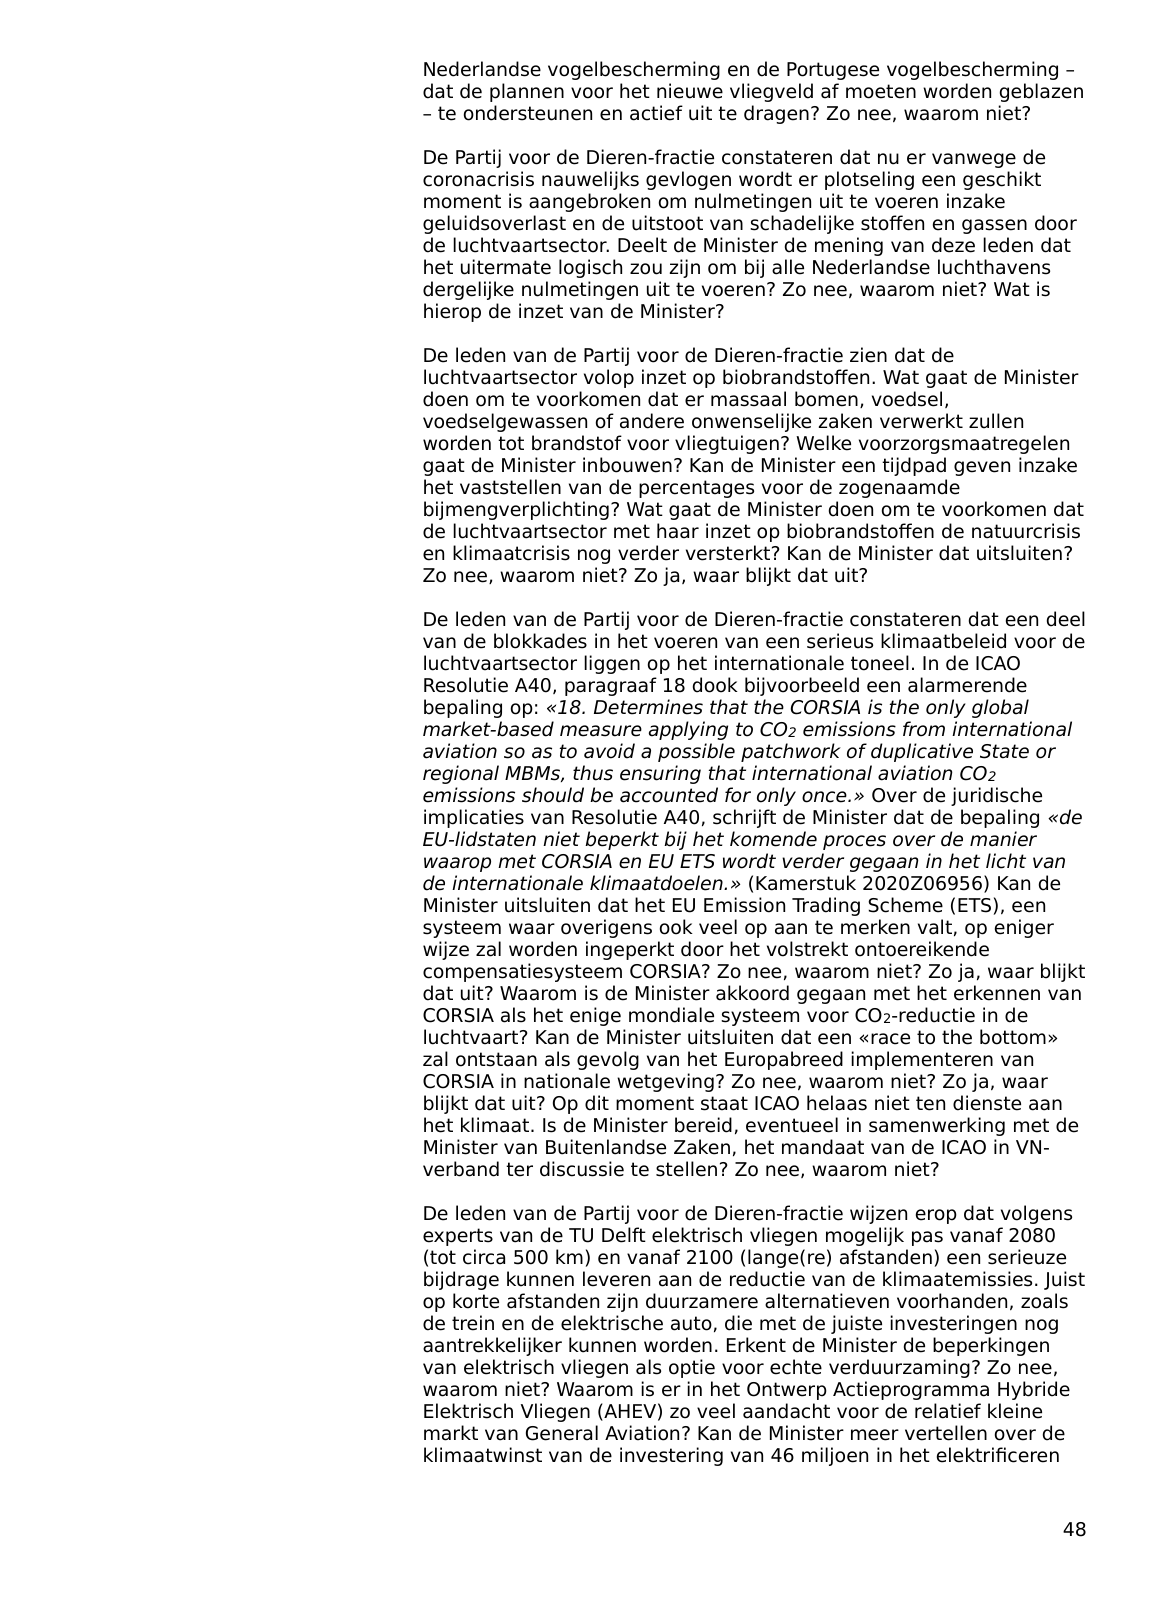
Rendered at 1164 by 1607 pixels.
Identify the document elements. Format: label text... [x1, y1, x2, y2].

text De Partij voor de Dieren-fractie constateren dat nu er vanwege de coronacrisis nauwelijks gevlogen wordt er plotseling een geschikt moment is aangebroken om nulmetingen uit te voeren inzake geluidsoverlast en de uitstoot van schadelijke stoffen en gassen door de luchtvaartsector. Deelt de Minister de mening van deze leden dat het uitermate logisch zou zijn om bij alle Nederlandse luchthavens dergelijke nulmetingen uit te voeren? Zo nee, waarom niet? Wat is hierop de inzet van de Minister? [422, 147, 1087, 323]
text De leden van de Partij voor de Dieren-fractie constateren dat een deel van de blokkades in het voeren van een serieus klimaatbeleid voor de luchtvaartsector liggen op het internationale toneel. In de ICAO Resolutie A40, paragraaf 18 dook bijvoorbeeld een alarmerende bepaling op: «18. Determines that the CORSIA is the only global market-based measure applying to CO2 emissions from international aviation so as to avoid a possible patchwork of duplicative State or regional MBMs, thus ensuring that international aviation CO2 emissions should be accounted for only once.» Over de juridische implicaties van Resolutie A40, schrijft de Minister dat de bepaling «de EU-lidstaten niet beperkt bij het komende proces over de manier waarop met CORSIA en EU ETS wordt verder gegaan in het licht van de internationale klimaatdoelen.» (Kamerstuk 2020Z06956) Kan de Minister uitsluiten dat het EU Emission Trading Scheme (ETS), een systeem waar overigens ook veel op aan te merken valt, op eniger wijze zal worden ingeperkt door het volstrekt ontoereikende compensatiesysteem CORSIA? Zo nee, waarom niet? Zo ja, waar blijkt dat uit? Waarom is de Minister akkoord gegaan met het erkennen van CORSIA als het enige mondiale systeem voor CO2-reductie in de luchtvaart? Kan de Minister uitsluiten dat een «race to the bottom» zal ontstaan als gevolg van het Europabreed implementeren van CORSIA in nationale wetgeving? Zo nee, waarom niet? Zo ja, waar blijkt dat uit? Op dit moment staat ICAO helaas niet ten dienste aan het klimaat. Is de Minister bereid, eventueel in samenwerking met de Minister van Buitenlandse Zaken, het mandaat van de ICAO in VN-verband ter discussie te stellen? Zo nee, waarom niet? [422, 609, 1087, 1181]
text Nederlandse vogelbescherming en de Portugese vogelbescherming – dat de plannen voor het nieuwe vliegveld af moeten worden geblazen – te ondersteunen en actief uit te dragen? Zo nee, waarom niet? [422, 59, 1087, 125]
text De leden van de Partij voor de Dieren-fractie wijzen erop dat volgens experts van de TU Delft elektrisch vliegen mogelijk pas vanaf 2080 (tot circa 500 km) en vanaf 2100 (lange(re) afstanden) een serieuze bijdrage kunnen leveren aan de reductie van de klimaatemissies. Juist op korte afstanden zijn duurzamere alternatieven voorhanden, zoals de trein en de elektrische auto, die met de juiste investeringen nog aantrekkelijker kunnen worden. Erkent de Minister de beperkingen van elektrisch vliegen als optie voor echte verduurzaming? Zo nee, waarom niet? Waarom is er in het Ontwerp Actieprogramma Hybride Elektrisch Vliegen (AHEV) zo veel aandacht voor de relatief kleine markt van General Aviation? Kan de Minister meer vertellen over de klimaatwinst van de investering van 46 miljoen in het elektrificeren [422, 1203, 1087, 1467]
text De leden van de Partij voor de Dieren-fractie zien dat de luchtvaartsector volop inzet op biobrandstoffen. Wat gaat de Minister doen om te voorkomen dat er massaal bomen, voedsel, voedselgewassen of andere onwenselijke zaken verwerkt zullen worden tot brandstof voor vliegtuigen? Welke voorzorgsmaatregelen gaat de Minister inbouwen? Kan de Minister een tijdpad geven inzake het vaststellen van de percentages voor de zogenaamde bijmengverplichting? Wat gaat de Minister doen om te voorkomen dat de luchtvaartsector met haar inzet op biobrandstoffen de natuurcrisis en klimaatcrisis nog verder versterkt? Kan de Minister dat uitsluiten? Zo nee, waarom niet? Zo ja, waar blijkt dat uit? [422, 345, 1087, 587]
